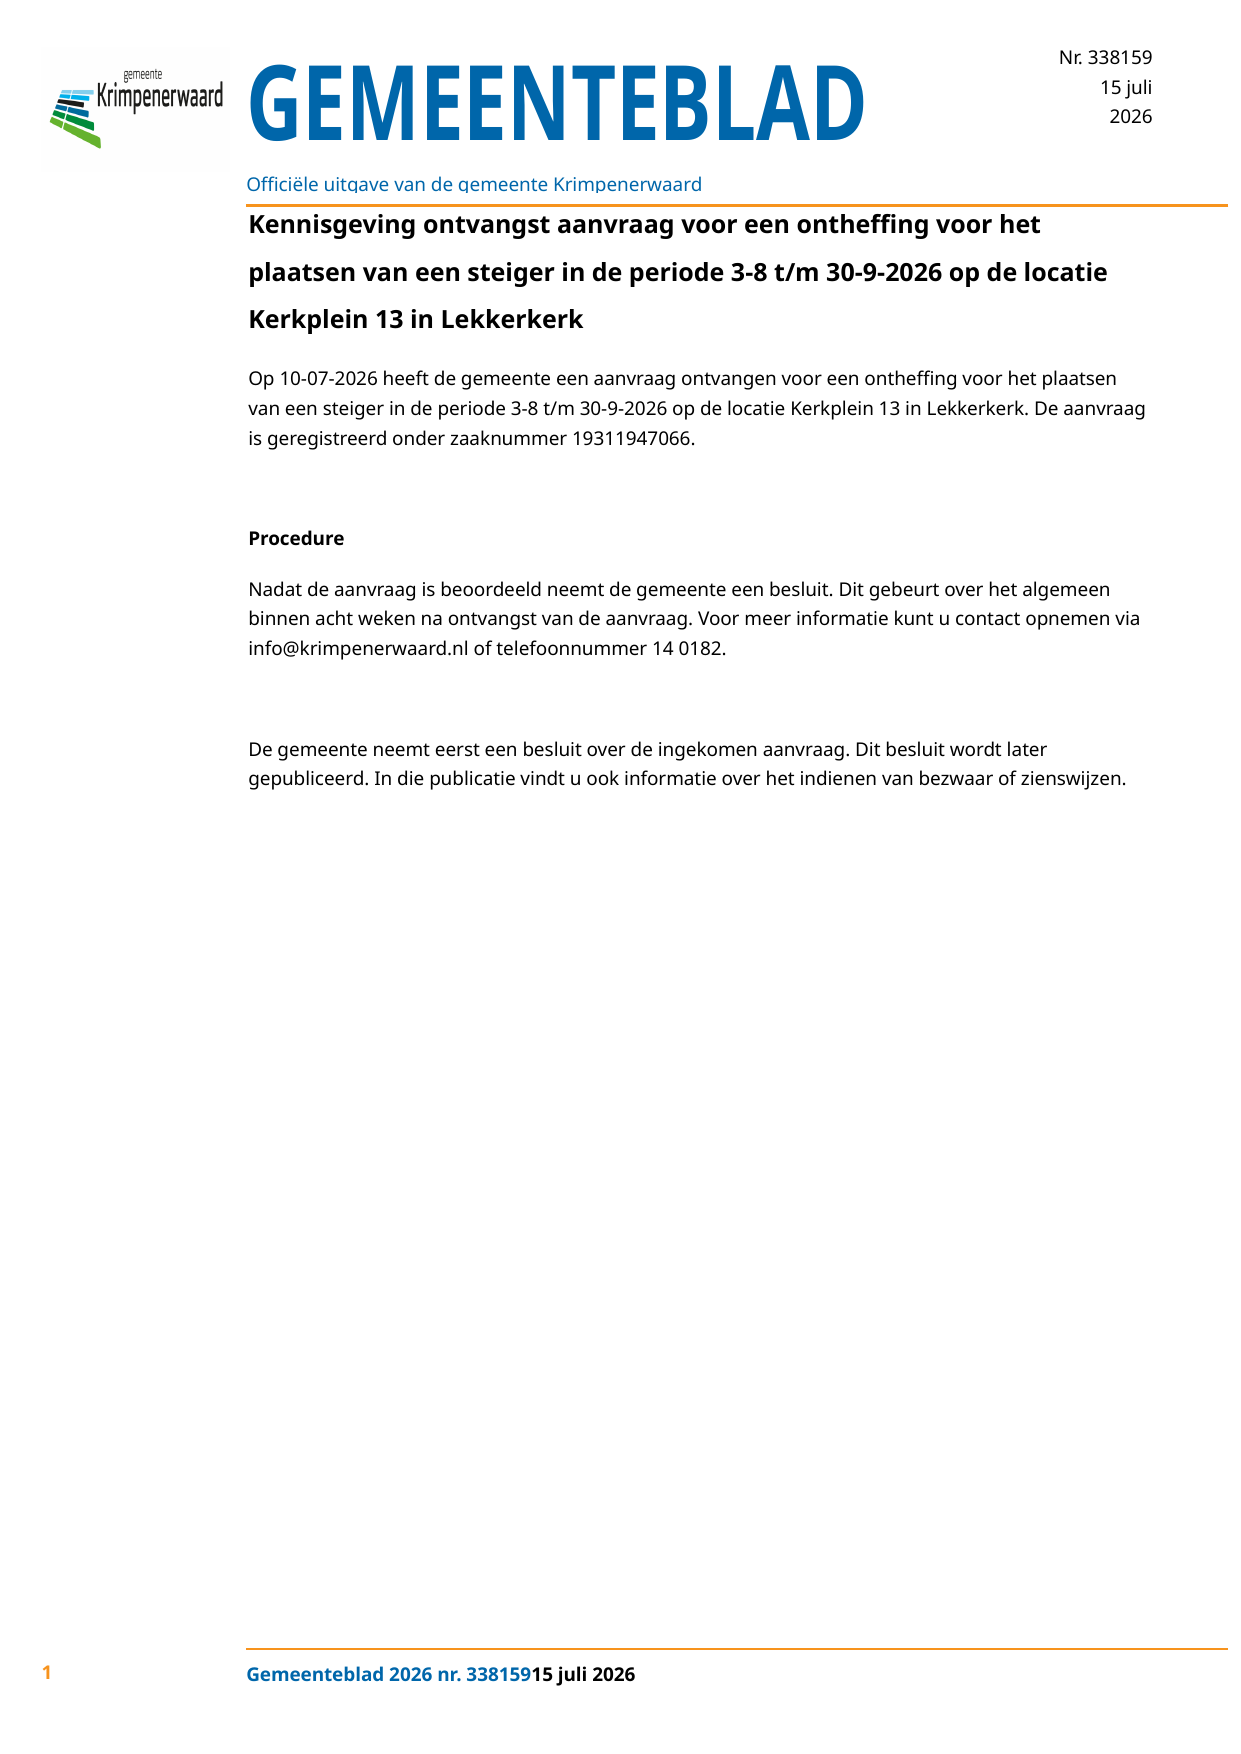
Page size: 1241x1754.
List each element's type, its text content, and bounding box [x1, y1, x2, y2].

text Nadat de aanvraag is beoordeeld neemt de gemeente een besluit. Dit gebeurt over het algemeen binnen acht weken na ontvangst van de aanvraag. Voor meer informatie kunt u contact opnemen via info@krimpenerwaard.nl of telefoonnummer 14 0182. [248, 576, 1152, 661]
text Procedure [248, 526, 1152, 551]
text Op 10-07-2026 heeft de gemeente een aanvraag ontvangen voor een ontheffing voor het plaatsen van een steiger in de periode 3-8 t/m 30-9-2026 op de locatie Kerkplein 13 in Lekkerkerk. De aanvraag is geregistreerd onder zaaknummer 19311947066. [248, 366, 1152, 450]
text Kennisgeving ontvangst aanvraag voor een ontheffing voor het plaatsen van een steiger in de periode 3-8 t/m 30-9-2026 op de locatie Kerkplein 13 in Lekkerkerk [248, 207, 1152, 336]
text De gemeente neemt eerst een besluit over de ingekomen aanvraag. Dit besluit wordt later gepubliceerd. In die publicatie vindt u ook informatie over het indienen van bezwaar of zienswijzen. [248, 736, 1152, 791]
picture [41, 47, 231, 172]
